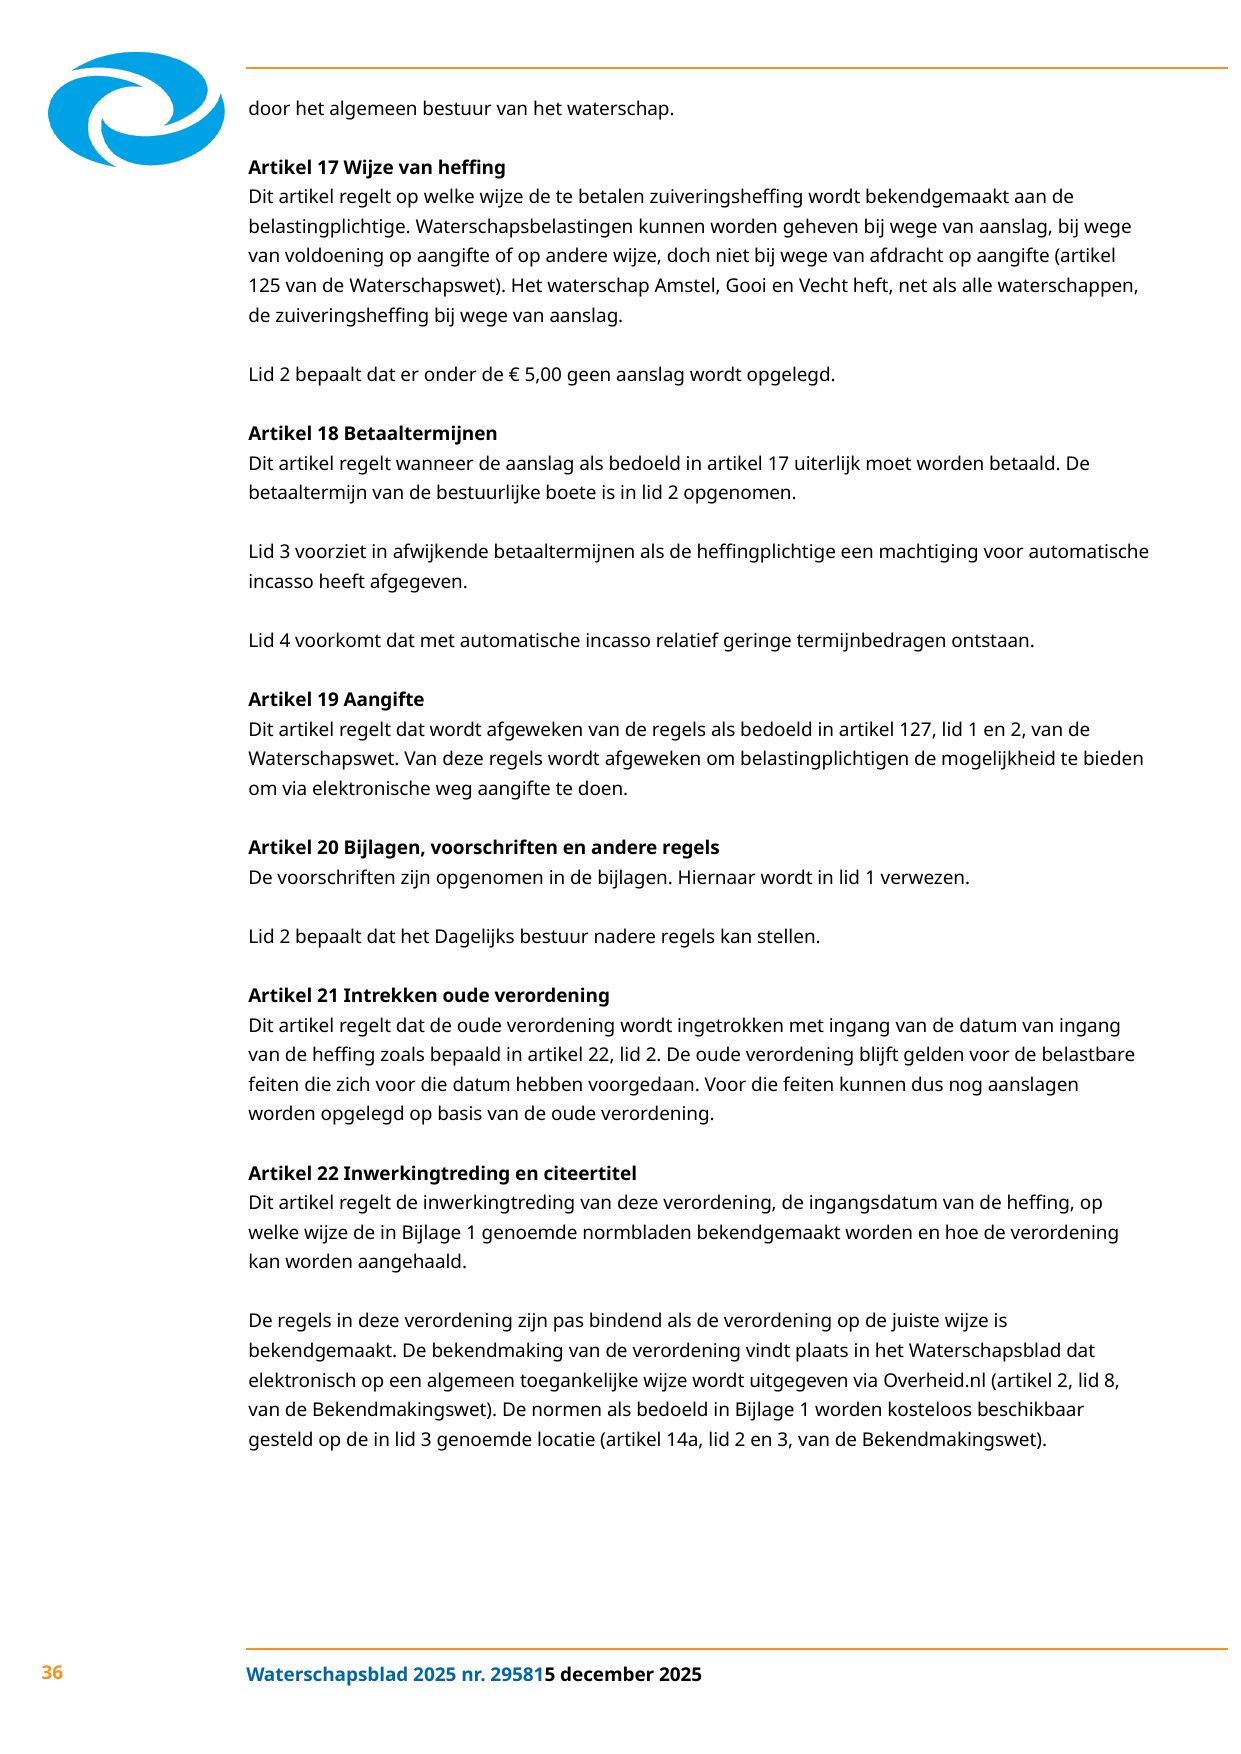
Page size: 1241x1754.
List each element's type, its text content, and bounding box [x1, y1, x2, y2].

text Dit artikel regelt de inwerkingtreding van deze verordening, de ingangsdatum van de heffing, op welke wijze de in Bijlage 1 genoemde normbladen bekendgemaakt worden en hoe de verordening kan worden aangehaald. [248, 1189, 1152, 1274]
text Lid 4 voorkomt dat met automatische incasso relatief geringe termijnbedragen ontstaan. [248, 627, 1152, 653]
text Dit artikel regelt dat de oude verordening wordt ingetrokken met ingang van de datum van ingang van de heffing zoals bepaald in artikel 22, lid 2. De oude verordening blijft gelden voor de belastbare feiten die zich voor die datum hebben voorgedaan. Voor die feiten kunnen dus nog aanslagen worden opgelegd op basis van de oude verordening. [248, 1012, 1152, 1126]
text Dit artikel regelt dat wordt afgeweken van de regels als bedoeld in artikel 127, lid 1 en 2, van de Waterschapswet. Van deze regels wordt afgeweken om belastingplichtigen de mogelijkheid te bieden om via elektronische weg aangifte te doen. [248, 716, 1152, 801]
text De regels in deze verordening zijn pas bindend als de verordening op de juiste wijze is bekendgemaakt. De bekendmaking van de verordening vindt plaats in het Waterschapsblad dat elektronisch op een algemeen toegankelijke wijze wordt uitgegeven via Overheid.nl (artikel 2, lid 8, van de Bekendmakingswet). De normen als bedoeld in Bijlage 1 worden kosteloos beschikbaar gesteld op de in lid 3 genoemde locatie (artikel 14a, lid 2 en 3, van de Bekendmakingswet). [248, 1308, 1152, 1452]
text Lid 2 bepaalt dat er onder de € 5,00 geen aanslag wordt opgelegd. [248, 361, 1152, 387]
text Dit artikel regelt wanneer de aanslag als bedoeld in artikel 17 uiterlijk moet worden betaald. De betaaltermijn van de bestuurlijke boete is in lid 2 opgenomen. [248, 450, 1152, 505]
text Lid 3 voorziet in afwijkende betaaltermijnen als de heffingplichtige een machtiging voor automatische incasso heeft afgegeven. [248, 538, 1152, 594]
text Artikel 20 Bijlagen, voorschriften en andere regels [248, 834, 1152, 860]
text Artikel 19 Aangifte [248, 686, 1152, 712]
text Dit artikel regelt op welke wijze de te betalen zuiveringsheffing wordt bekendgemaakt aan de belastingplichtige. Waterschapsbelastingen kunnen worden geheven bij wege van aanslag, bij wege van voldoening op aangifte of op andere wijze, doch niet bij wege van afdracht op aangifte (artikel 125 van de Waterschapswet). Het waterschap Amstel, Gooi en Vecht heft, net als alle waterschappen, de zuiveringsheffing bij wege van aanslag. [248, 183, 1152, 328]
text door het algemeen bestuur van het waterschap. [248, 95, 1152, 121]
text De voorschriften zijn opgenomen in de bijlagen. Hiernaar wordt in lid 1 verwezen. [248, 864, 1152, 890]
picture [41, 47, 231, 172]
text Artikel 22 Inwerkingtreding en citeertitel [248, 1160, 1152, 1186]
text Artikel 17 Wijze van heffing [248, 154, 1152, 180]
text Artikel 18 Betaaltermijnen [248, 420, 1152, 446]
text Artikel 21 Intrekken oude verordening [248, 982, 1152, 1008]
text Lid 2 bepaalt dat het Dagelijks bestuur nadere regels kan stellen. [248, 923, 1152, 949]
